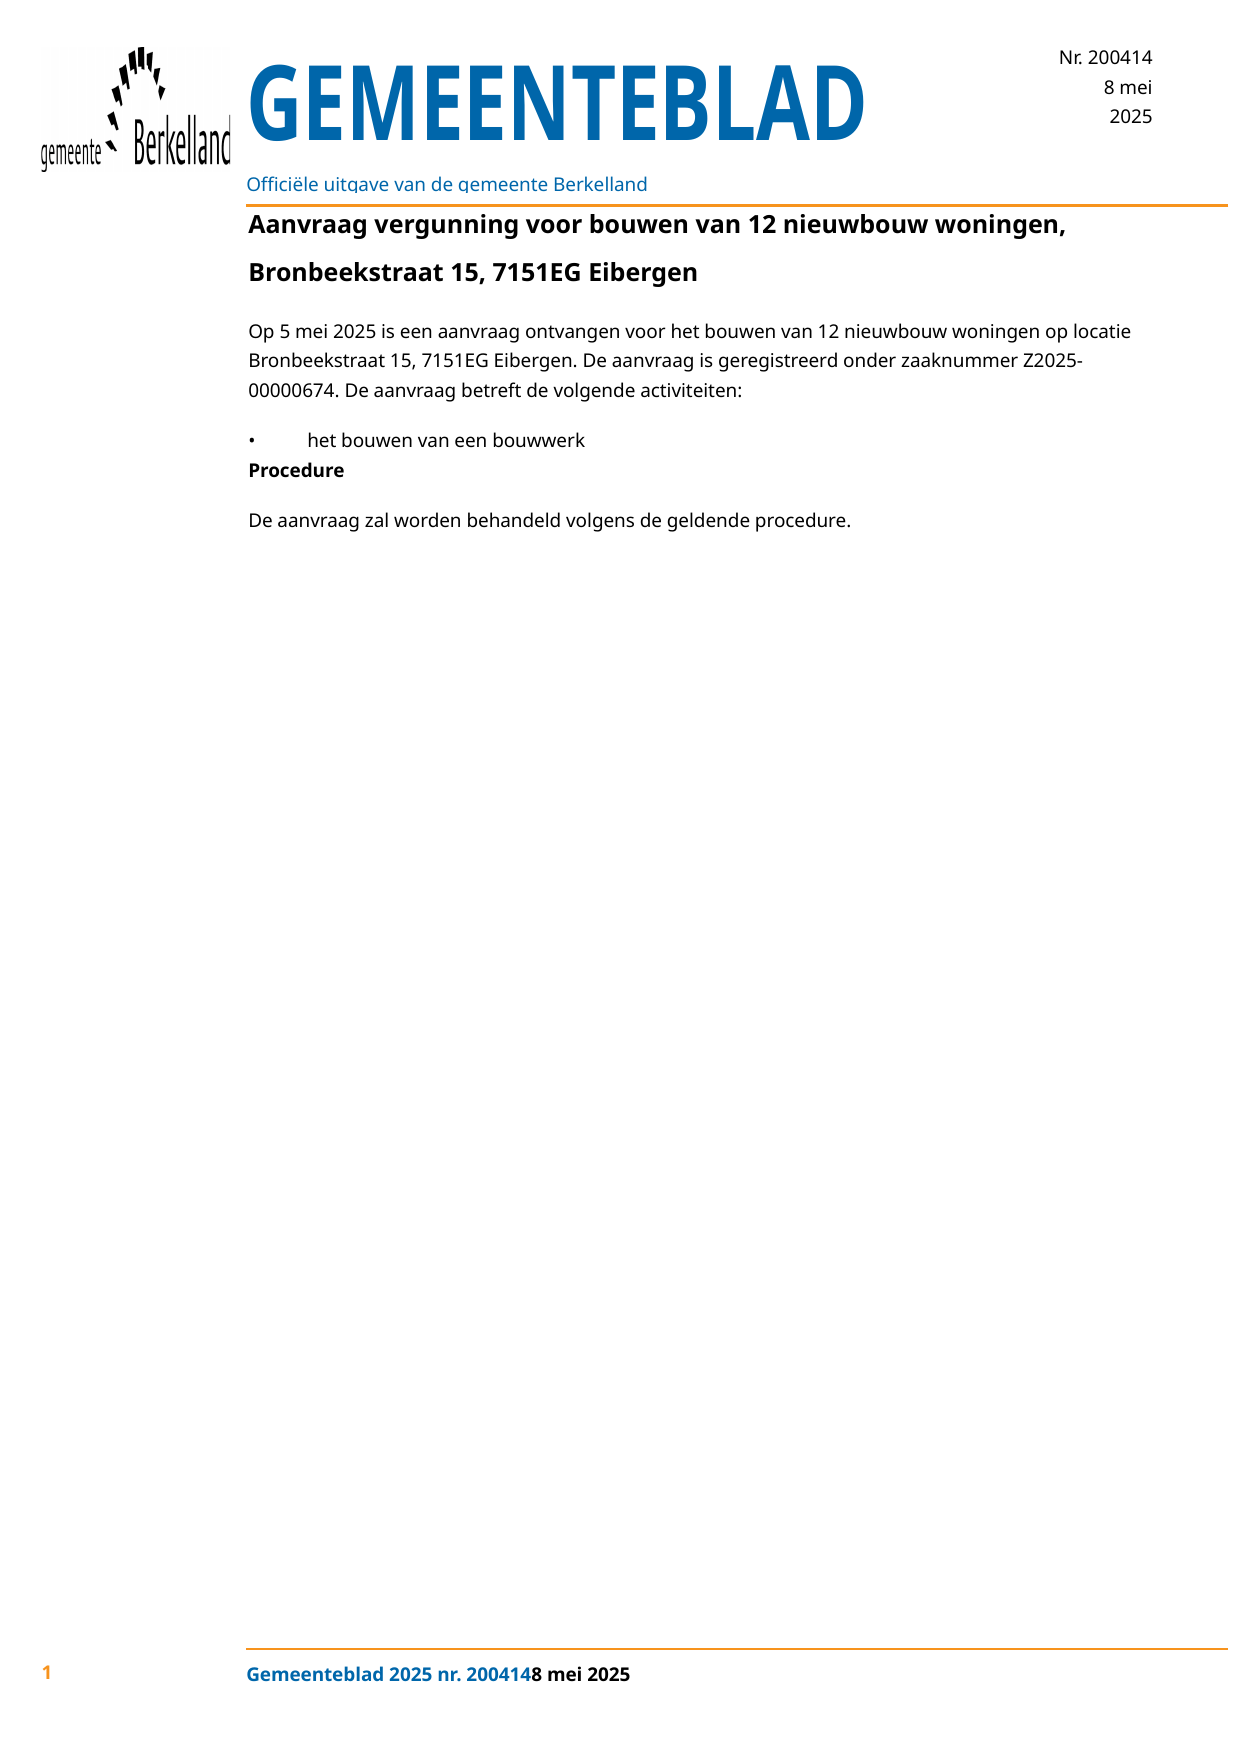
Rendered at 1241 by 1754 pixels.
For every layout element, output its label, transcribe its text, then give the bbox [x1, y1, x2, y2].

text Aanvraag vergunning voor bouwen van 12 nieuwbouw woningen, Bronbeekstraat 15, 7151EG Eibergen [248, 207, 1152, 288]
text Op 5 mei 2025 is een aanvraag ontvangen voor het bouwen van 12 nieuwbouw woningen op locatie Bronbeekstraat 15, 7151EG Eibergen. De aanvraag is geregistreerd onder zaaknummer Z2025-00000674. De aanvraag betreft de volgende activiteiten: [248, 318, 1152, 403]
picture [41, 47, 231, 172]
text Procedure [248, 457, 1152, 483]
list het bouwen van een bouwwerk [248, 427, 1152, 453]
text De aanvraag zal worden behandeld volgens de geldende procedure. [248, 507, 1152, 533]
